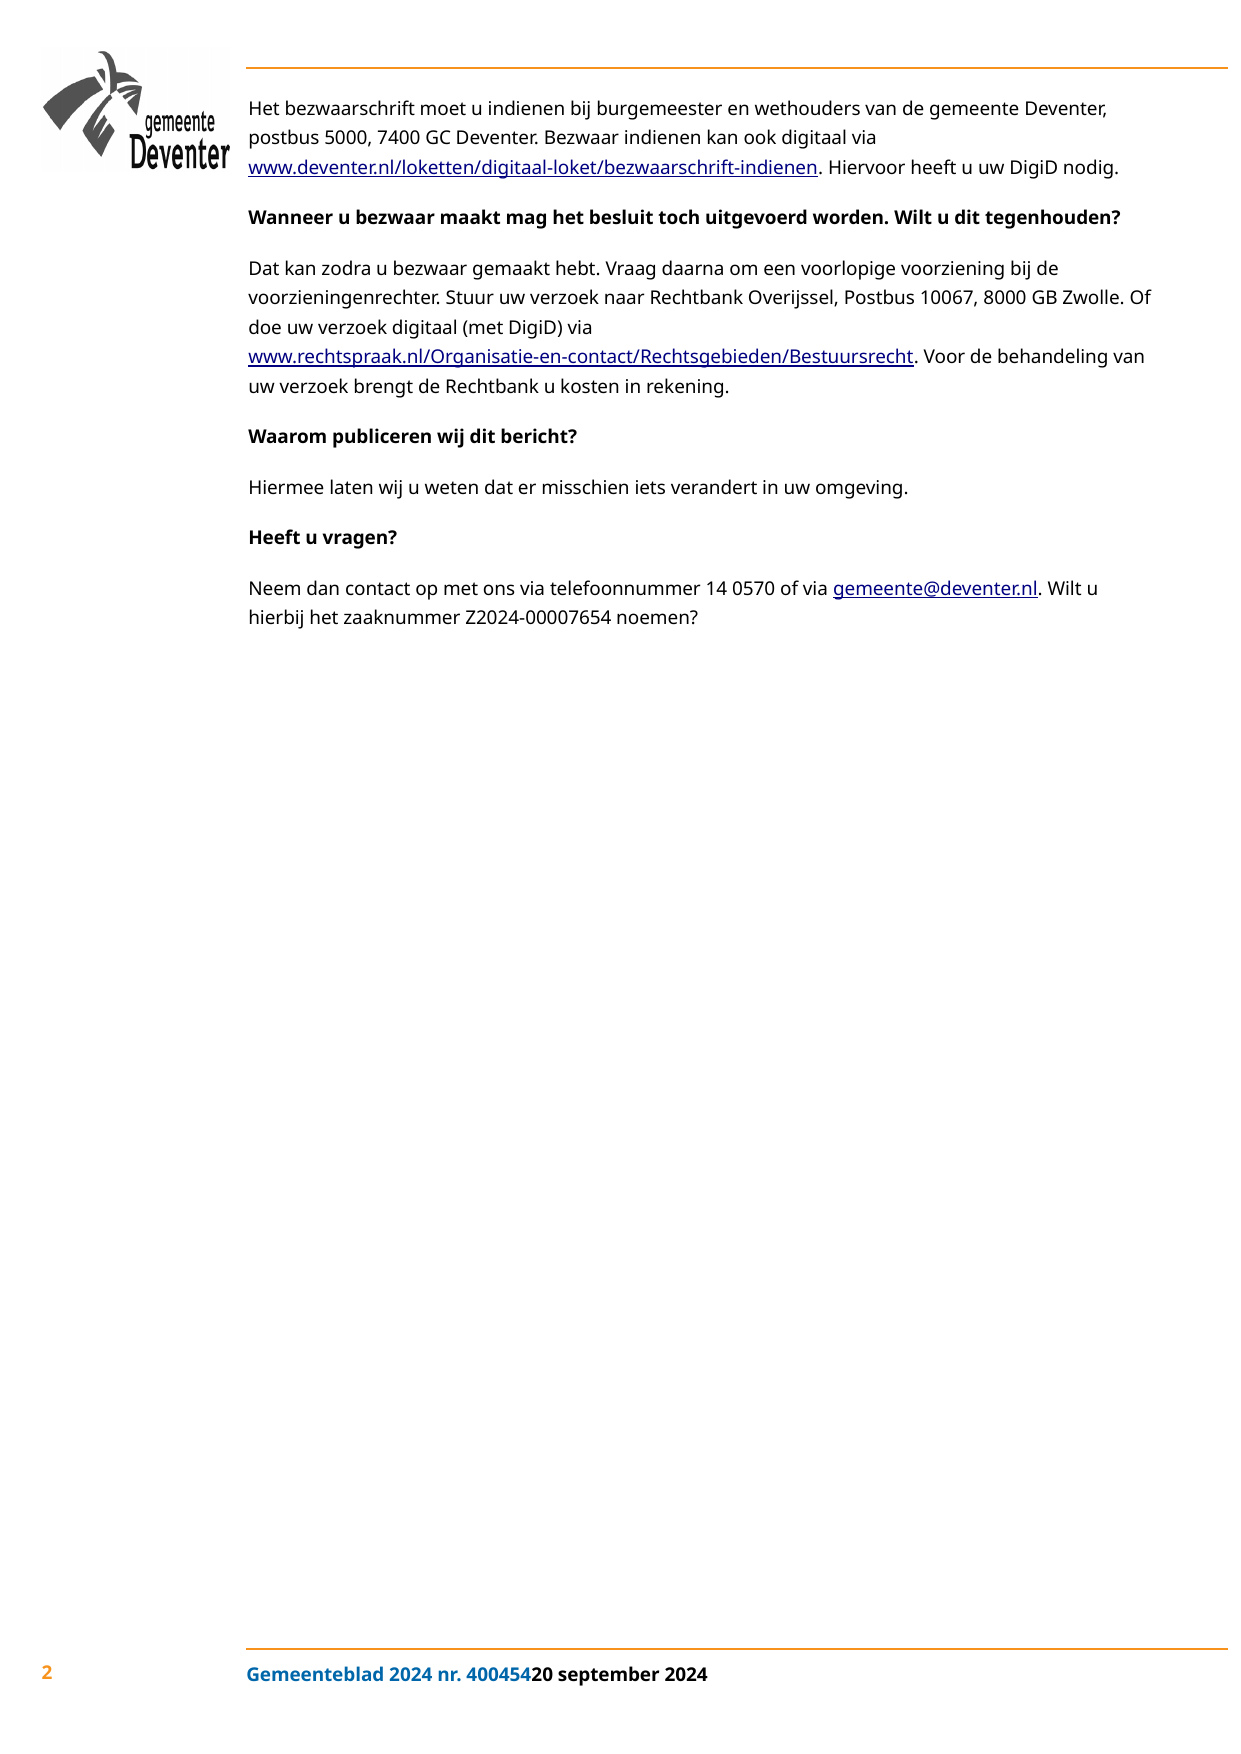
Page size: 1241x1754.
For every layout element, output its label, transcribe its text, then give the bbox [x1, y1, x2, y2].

text Neem dan contact op met ons via telefoonnummer 14 0570 of via gemeente@deventer.nl. Wilt u hierbij het zaaknummer Z2024-00007654 noemen? [248, 575, 1152, 630]
text Het bezwaarschrift moet u indienen bij burgemeester en wethouders van de gemeente Deventer, postbus 5000, 7400 GC Deventer. Bezwaar indienen kan ook digitaal via www.deventer.nl/loketten/digitaal-loket/bezwaarschrift-indienen. Hiervoor heeft u uw DigiD nodig. [248, 95, 1152, 180]
picture [41, 47, 231, 172]
text Waarom publiceren wij dit bericht? [248, 423, 1152, 449]
text Hiermee laten wij u weten dat er misschien iets verandert in uw omgeving. [248, 474, 1152, 500]
text Dat kan zodra u bezwaar gemaakt hebt. Vraag daarna om een voorlopige voorziening bij de voorzieningenrechter. Stuur uw verzoek naar Rechtbank Overijssel, Postbus 10067, 8000 GB Zwolle. Of doe uw verzoek digitaal (met DigiD) via www.rechtspraak.nl/Organisatie-en-contact/Rechtsgebieden/Bestuursrecht. Voor de behandeling van uw verzoek brengt de Rechtbank u kosten in rekening. [248, 255, 1152, 399]
text Wanneer u bezwaar maakt mag het besluit toch uitgevoerd worden. Wilt u dit tegenhouden? [248, 204, 1152, 230]
text Heeft u vragen? [248, 524, 1152, 550]
